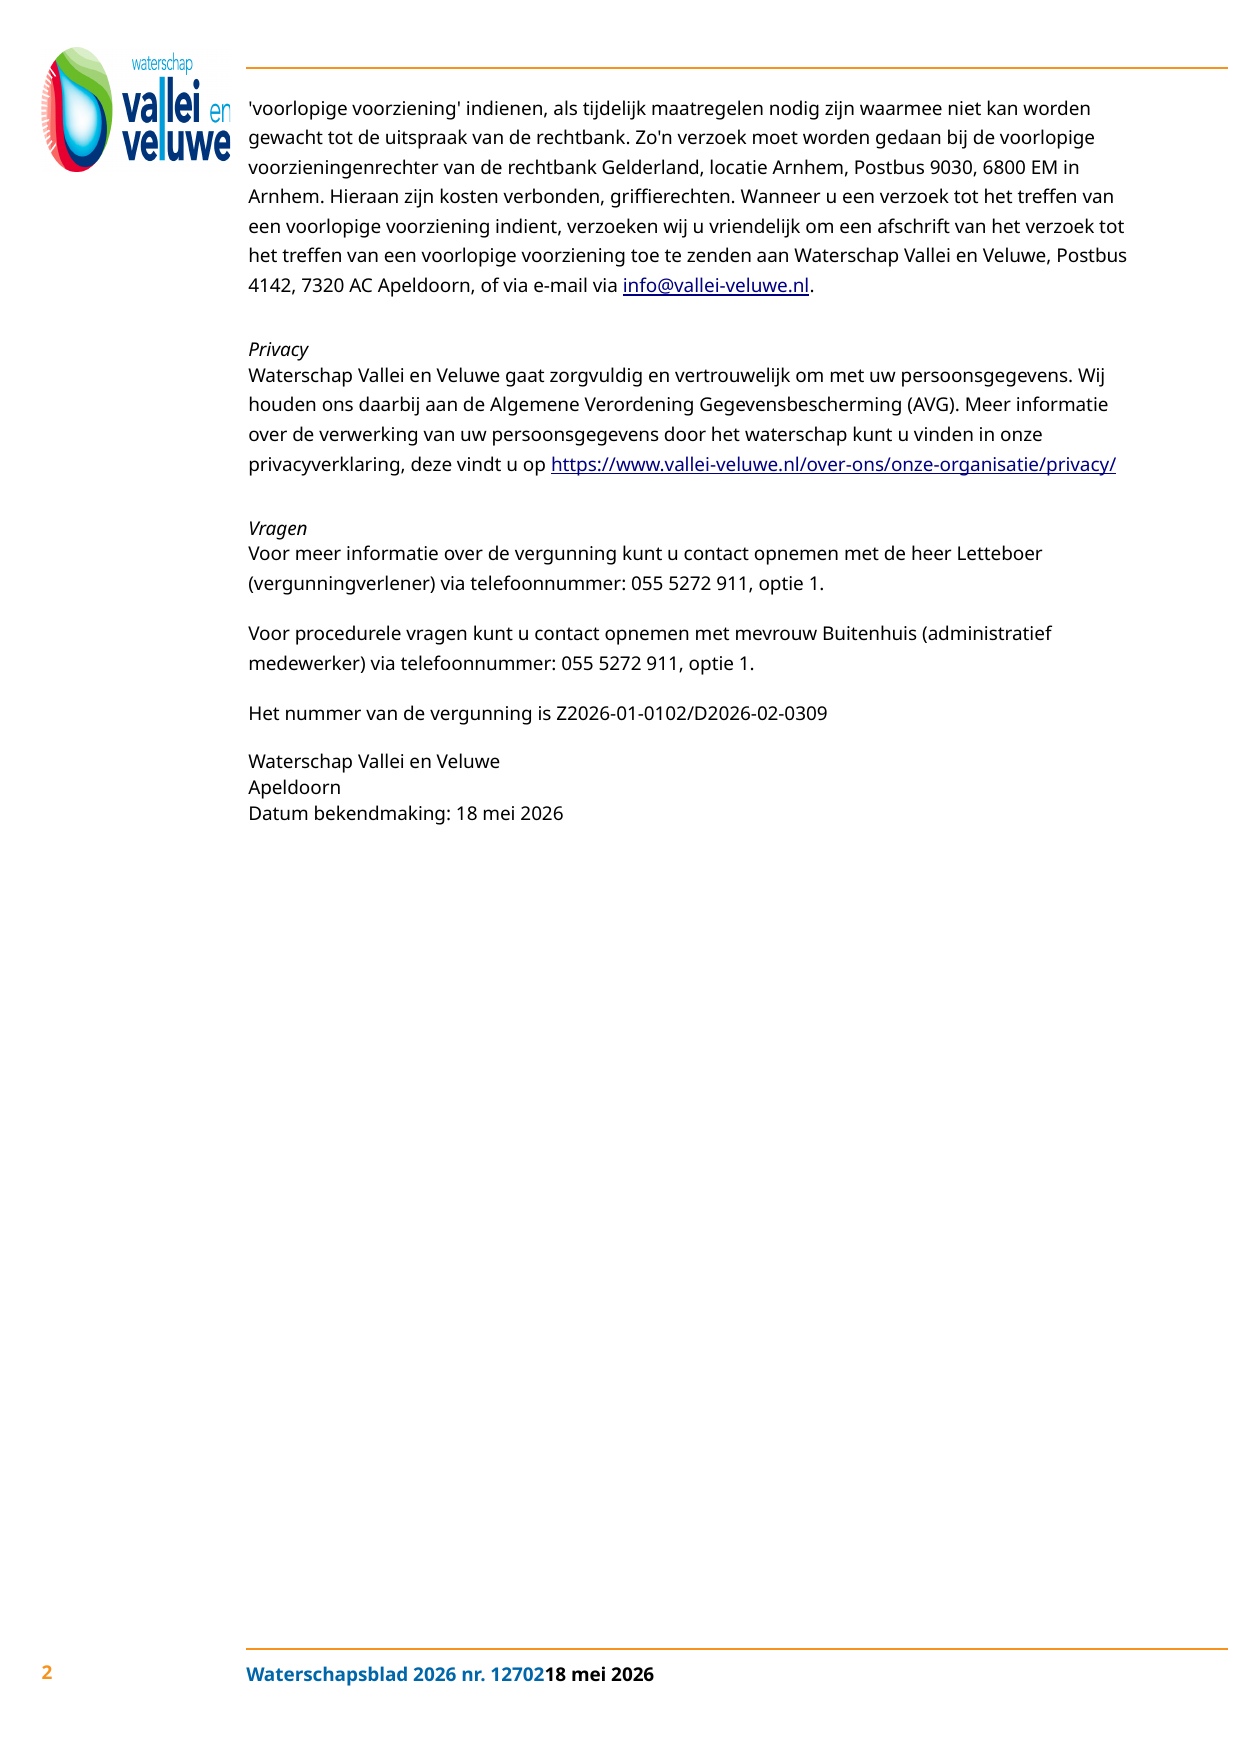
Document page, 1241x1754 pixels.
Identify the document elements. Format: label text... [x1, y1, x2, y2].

text Waterschap Vallei en Veluwe gaat zorgvuldig en vertrouwelijk om met uw persoonsgegevens. Wij houden ons daarbij aan de Algemene Verordening Gegevensbescherming (AVG). Meer informatie over de verwerking van uw persoonsgegevens door het waterschap kunt u vinden in onze privacyverklaring, deze vindt u op https://www.vallei-veluwe.nl/over-ons/onze-organisatie/privacy/ [248, 362, 1152, 476]
text 'voorlopige voorziening' indienen, als tijdelijk maatregelen nodig zijn waarmee niet kan worden gewacht tot de uitspraak van de rechtbank. Zo'n verzoek moet worden gedaan bij de voorlopige voorzieningenrechter van de rechtbank Gelderland, locatie Arnhem, Postbus 9030, 6800 EM in Arnhem. Hieraan zijn kosten verbonden, griffierechten. Wanneer u een verzoek tot het treffen van een voorlopige voorziening indient, verzoeken wij u vriendelijk om een afschrift van het verzoek tot het treffen van een voorlopige voorziening toe te zenden aan Waterschap Vallei en Veluwe, Postbus 4142, 7320 AC Apeldoorn, of via e-mail via info@vallei-veluwe.nl. [248, 95, 1152, 298]
text Voor procedurele vragen kunt u contact opnemen met mevrouw Buitenhuis (administratief medewerker) via telefoonnummer: 055 5272 911, optie 1. [248, 620, 1152, 676]
text Het nummer van de vergunning is Z2026-01-0102/D2026-02-0309 [248, 700, 1152, 726]
picture [41, 47, 231, 172]
text Voor meer informatie over de vergunning kunt u contact opnemen met de heer Letteboer (vergunningverlener) via telefoonnummer: 055 5272 911, optie 1. [248, 540, 1152, 596]
text Datum bekendmaking: 18 mei 2026 [248, 800, 1152, 825]
text Apeldoorn [248, 774, 1152, 800]
text Privacy [248, 336, 1152, 362]
text Vragen [248, 515, 1152, 540]
text Waterschap Vallei en Veluwe [248, 748, 1152, 774]
